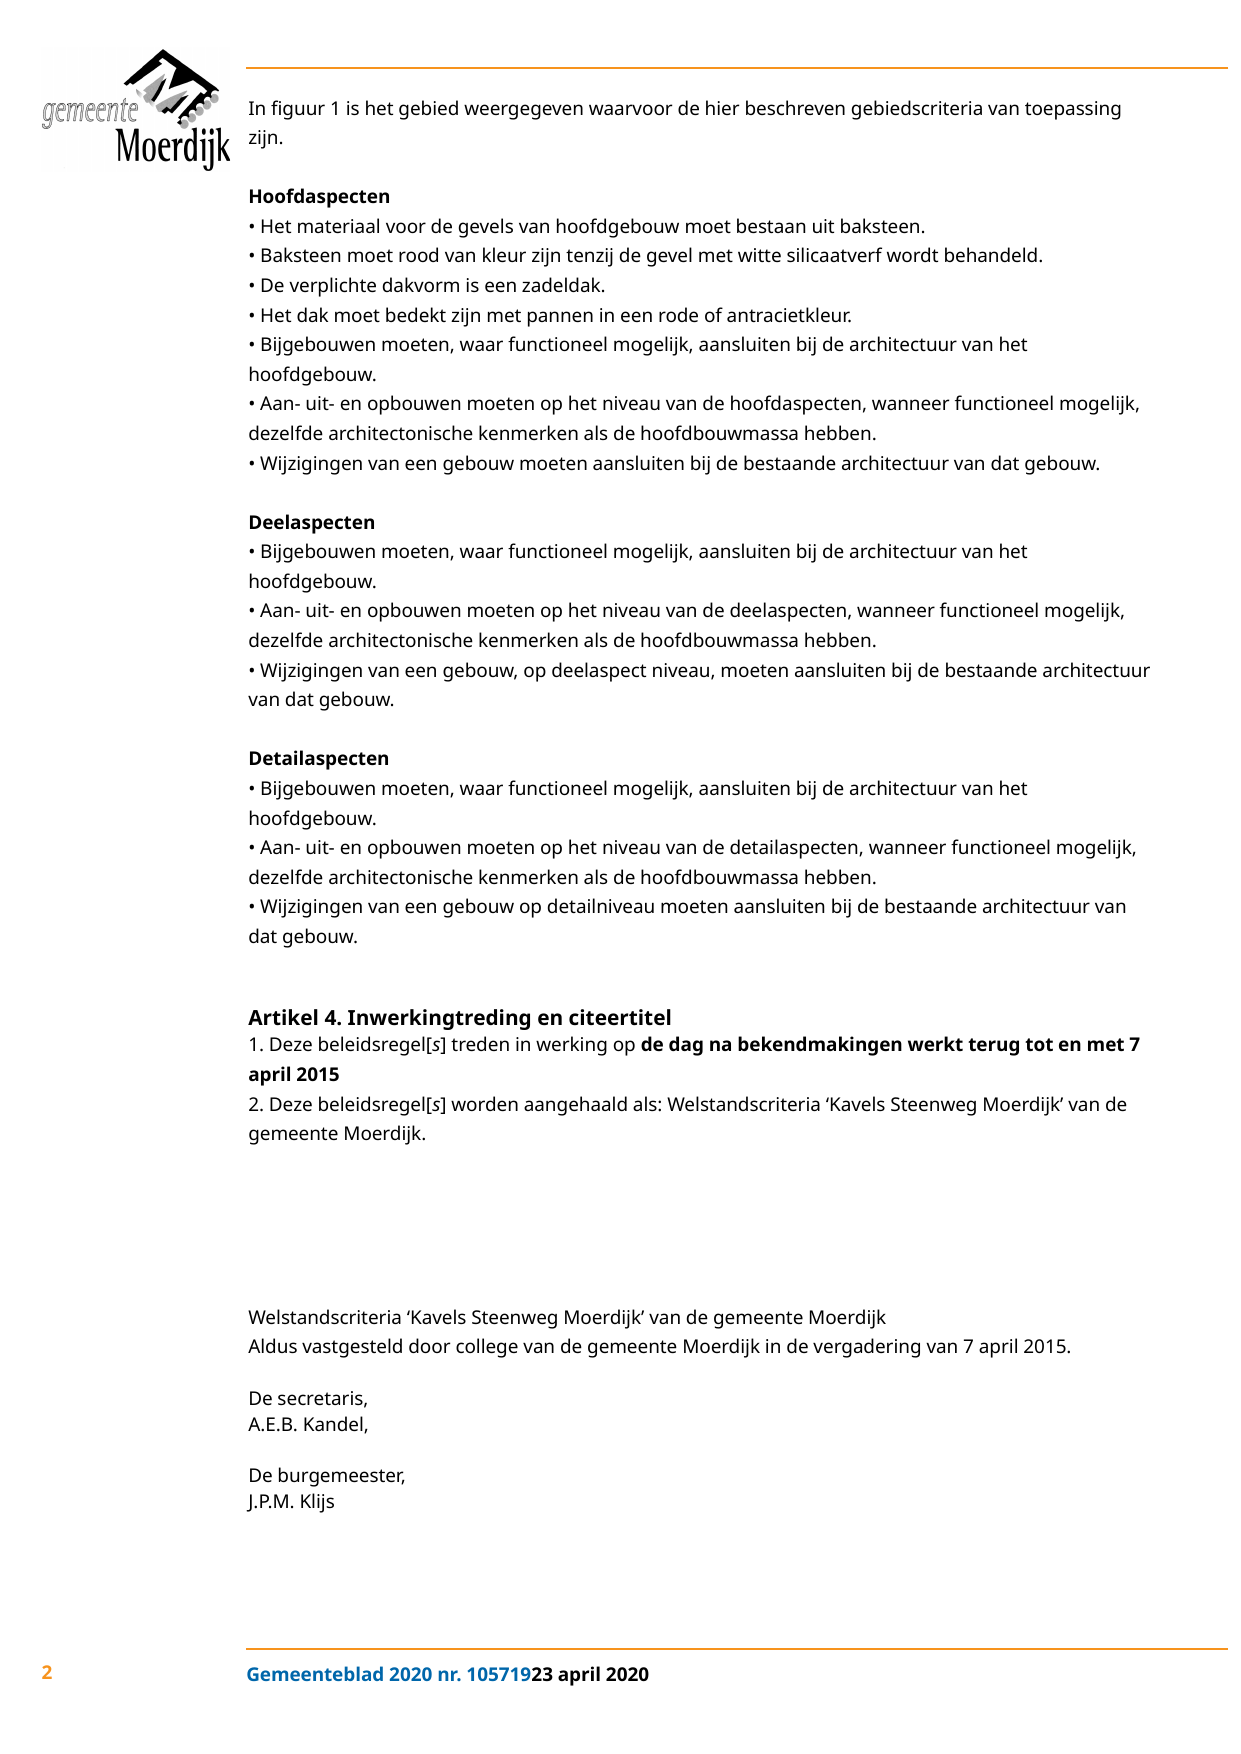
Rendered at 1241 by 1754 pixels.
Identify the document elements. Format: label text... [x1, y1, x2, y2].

text A.E.B. Kandel, [248, 1411, 1152, 1436]
text hoofdgebouw. [248, 568, 1152, 594]
text • Wijzigingen van een gebouw moeten aansluiten bij de bestaande architectuur van dat gebouw. [248, 450, 1152, 476]
text Aldus vastgesteld door college van de gemeente Moerdijk in de vergadering van 7 april 2015. [248, 1333, 1152, 1359]
text dat gebouw. [248, 923, 1152, 949]
text 1. Deze beleidsregel[s] treden in werking op de dag na bekendmakingen werkt terug tot en met 7 april 2015 [248, 1032, 1152, 1087]
text Hoofdaspecten [248, 183, 1152, 209]
text van dat gebouw. [248, 686, 1152, 712]
text • Aan- uit- en opbouwen moeten op het niveau van de deelaspecten, wanneer functioneel mogelijk, [248, 598, 1152, 623]
text • Bijgebouwen moeten, waar functioneel mogelijk, aansluiten bij de architectuur van het [248, 331, 1152, 357]
text In figuur 1 is het gebied weergegeven waarvoor de hier beschreven gebiedscriteria van toepassing zijn. [248, 95, 1152, 150]
text • Wijzigingen van een gebouw op detailniveau moeten aansluiten bij de bestaande architectuur van [248, 893, 1152, 919]
text • Het dak moet bedekt zijn met pannen in een rode of antracietkleur. [248, 302, 1152, 328]
text • Het materiaal voor de gevels van hoofdgebouw moet bestaan uit baksteen. [248, 213, 1152, 239]
text • Aan- uit- en opbouwen moeten op het niveau van de hoofdaspecten, wanneer functioneel mogelijk, [248, 391, 1152, 416]
text • Aan- uit- en opbouwen moeten op het niveau van de detailaspecten, wanneer functioneel mogelijk, [248, 834, 1152, 860]
text dezelfde architectonische kenmerken als de hoofdbouwmassa hebben. [248, 627, 1152, 653]
text De secretaris, [248, 1385, 1152, 1411]
text dezelfde architectonische kenmerken als de hoofdbouwmassa hebben. [248, 864, 1152, 890]
text J.P.M. Klijs [248, 1488, 1152, 1514]
text hoofdgebouw. [248, 805, 1152, 831]
text hoofdgebouw. [248, 361, 1152, 387]
text • Bijgebouwen moeten, waar functioneel mogelijk, aansluiten bij de architectuur van het [248, 538, 1152, 564]
text De burgemeester, [248, 1462, 1152, 1488]
text dezelfde architectonische kenmerken als de hoofdbouwmassa hebben. [248, 420, 1152, 446]
text Artikel 4. Inwerkingtreding en citeertitel [248, 1003, 1152, 1032]
text • Wijzigingen van een gebouw, op deelaspect niveau, moeten aansluiten bij de bestaande architectuur [248, 657, 1152, 683]
picture [41, 47, 231, 172]
text Detailaspecten [248, 746, 1152, 771]
text Deelaspecten [248, 509, 1152, 535]
text 2. Deze beleidsregel[s] worden aangehaald als: Welstandscriteria ‘Kavels Steenweg Moerdijk’ van de gemeente Moerdijk. [248, 1091, 1152, 1146]
text • Bijgebouwen moeten, waar functioneel mogelijk, aansluiten bij de architectuur van het [248, 775, 1152, 801]
text Welstandscriteria ‘Kavels Steenweg Moerdijk’ van de gemeente Moerdijk [248, 1304, 1152, 1330]
text • De verplichte dakvorm is een zadeldak. [248, 272, 1152, 298]
text • Baksteen moet rood van kleur zijn tenzij de gevel met witte silicaatverf wordt behandeld. [248, 243, 1152, 268]
